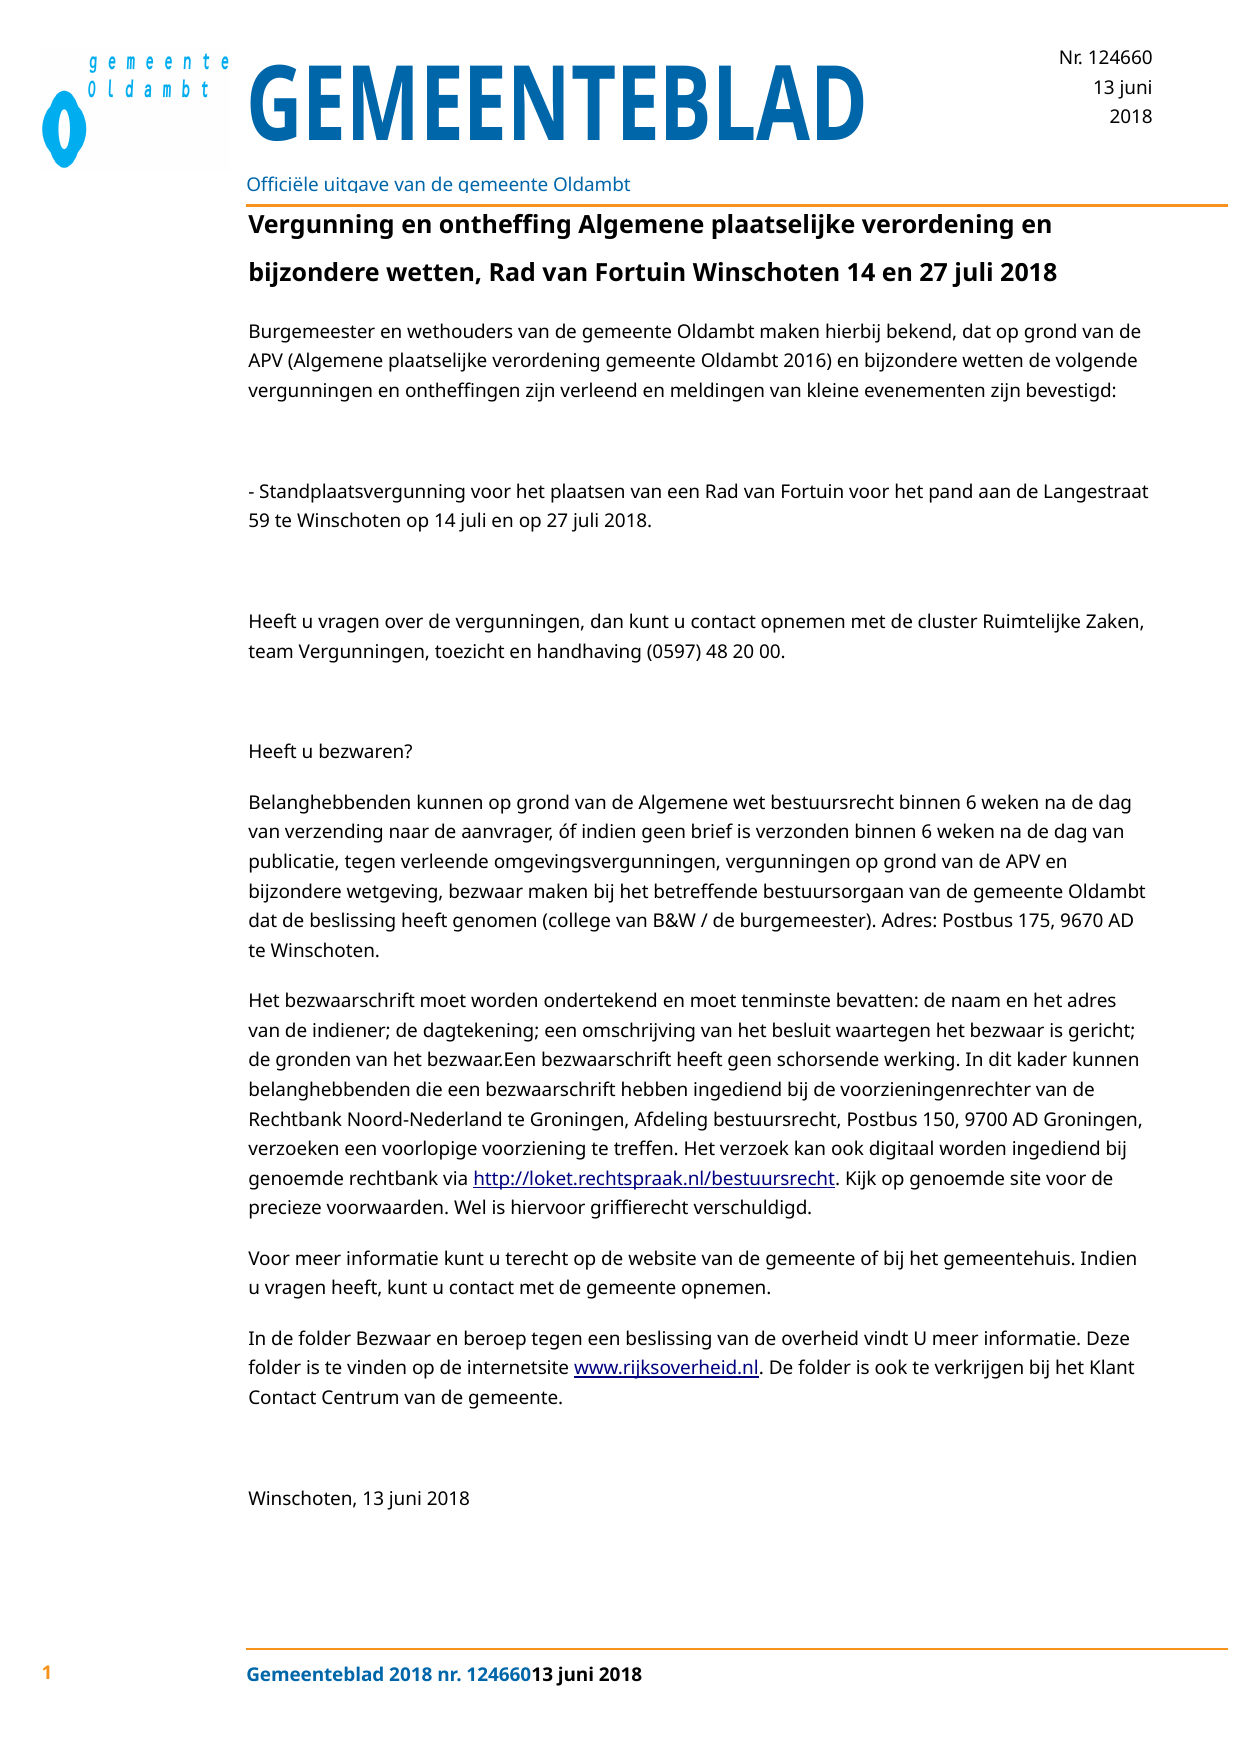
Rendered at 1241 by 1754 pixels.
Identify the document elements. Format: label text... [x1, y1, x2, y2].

text - Standplaatsvergunning voor het plaatsen van een Rad van Fortuin voor het pand aan de Langestraat 59 te Winschoten op 14 juli en op 27 juli 2018. [248, 478, 1152, 533]
text Belanghebbenden kunnen op grond van de Algemene wet bestuursrecht binnen 6 weken na de dag van verzending naar de aanvrager, óf indien geen brief is verzonden binnen 6 weken na de dag van publicatie, tegen verleende omgevingsvergunningen, vergunningen op grond van de APV en bijzondere wetgeving, bezwaar maken bij het betreffende bestuursorgaan van de gemeente Oldambt dat de beslissing heeft genomen (college van B&W / de burgemeester). Adres: Postbus 175, 9670 AD te Winschoten. [248, 789, 1152, 963]
text Heeft u bezwaren? [248, 739, 1152, 764]
text Vergunning en ontheffing Algemene plaatselijke verordening en bijzondere wetten, Rad van Fortuin Winschoten 14 en 27 juli 2018 [248, 207, 1152, 288]
text Burgemeester en wethouders van de gemeente Oldambt maken hierbij bekend, dat op grond van de APV (Algemene plaatselijke verordening gemeente Oldambt 2016) en bijzondere wetten de volgende vergunningen en ontheffingen zijn verleend en meldingen van kleine evenementen zijn bevestigd: [248, 318, 1152, 403]
text Het bezwaarschrift moet worden ondertekend en moet tenminste bevatten: de naam en het adres van de indiener; de dagtekening; een omschrijving van het besluit waartegen het bezwaar is gericht; de gronden van het bezwaar.Een bezwaarschrift heeft geen schorsende werking. In dit kader kunnen belanghebbenden die een bezwaarschrift hebben ingediend bij de voorzieningenrechter van de Rechtbank Noord-Nederland te Groningen, Afdeling bestuursrecht, Postbus 150, 9700 AD Groningen, verzoeken een voorlopige voorziening te treffen. Het verzoek kan ook digitaal worden ingediend bij genoemde rechtbank via http://loket.rechtspraak.nl/bestuursrecht. Kijk op genoemde site voor de precieze voorwaarden. Wel is hiervoor griffierecht verschuldigd. [248, 987, 1152, 1220]
picture [41, 47, 231, 172]
text Heeft u vragen over de vergunningen, dan kunt u contact opnemen met de cluster Ruimtelijke Zaken, team Vergunningen, toezicht en handhaving (0597) 48 20 00. [248, 608, 1152, 664]
text In de folder Bezwaar en beroep tegen een beslissing van de overheid vindt U meer informatie. Deze folder is te vinden op de internetsite www.rijksoverheid.nl. De folder is ook te verkrijgen bij het Klant Contact Centrum van de gemeente. [248, 1325, 1152, 1410]
text Winschoten, 13 juni 2018 [248, 1485, 1152, 1511]
text Voor meer informatie kunt u terecht op de website van de gemeente of bij het gemeentehuis. Indien u vragen heeft, kunt u contact met de gemeente opnemen. [248, 1245, 1152, 1300]
